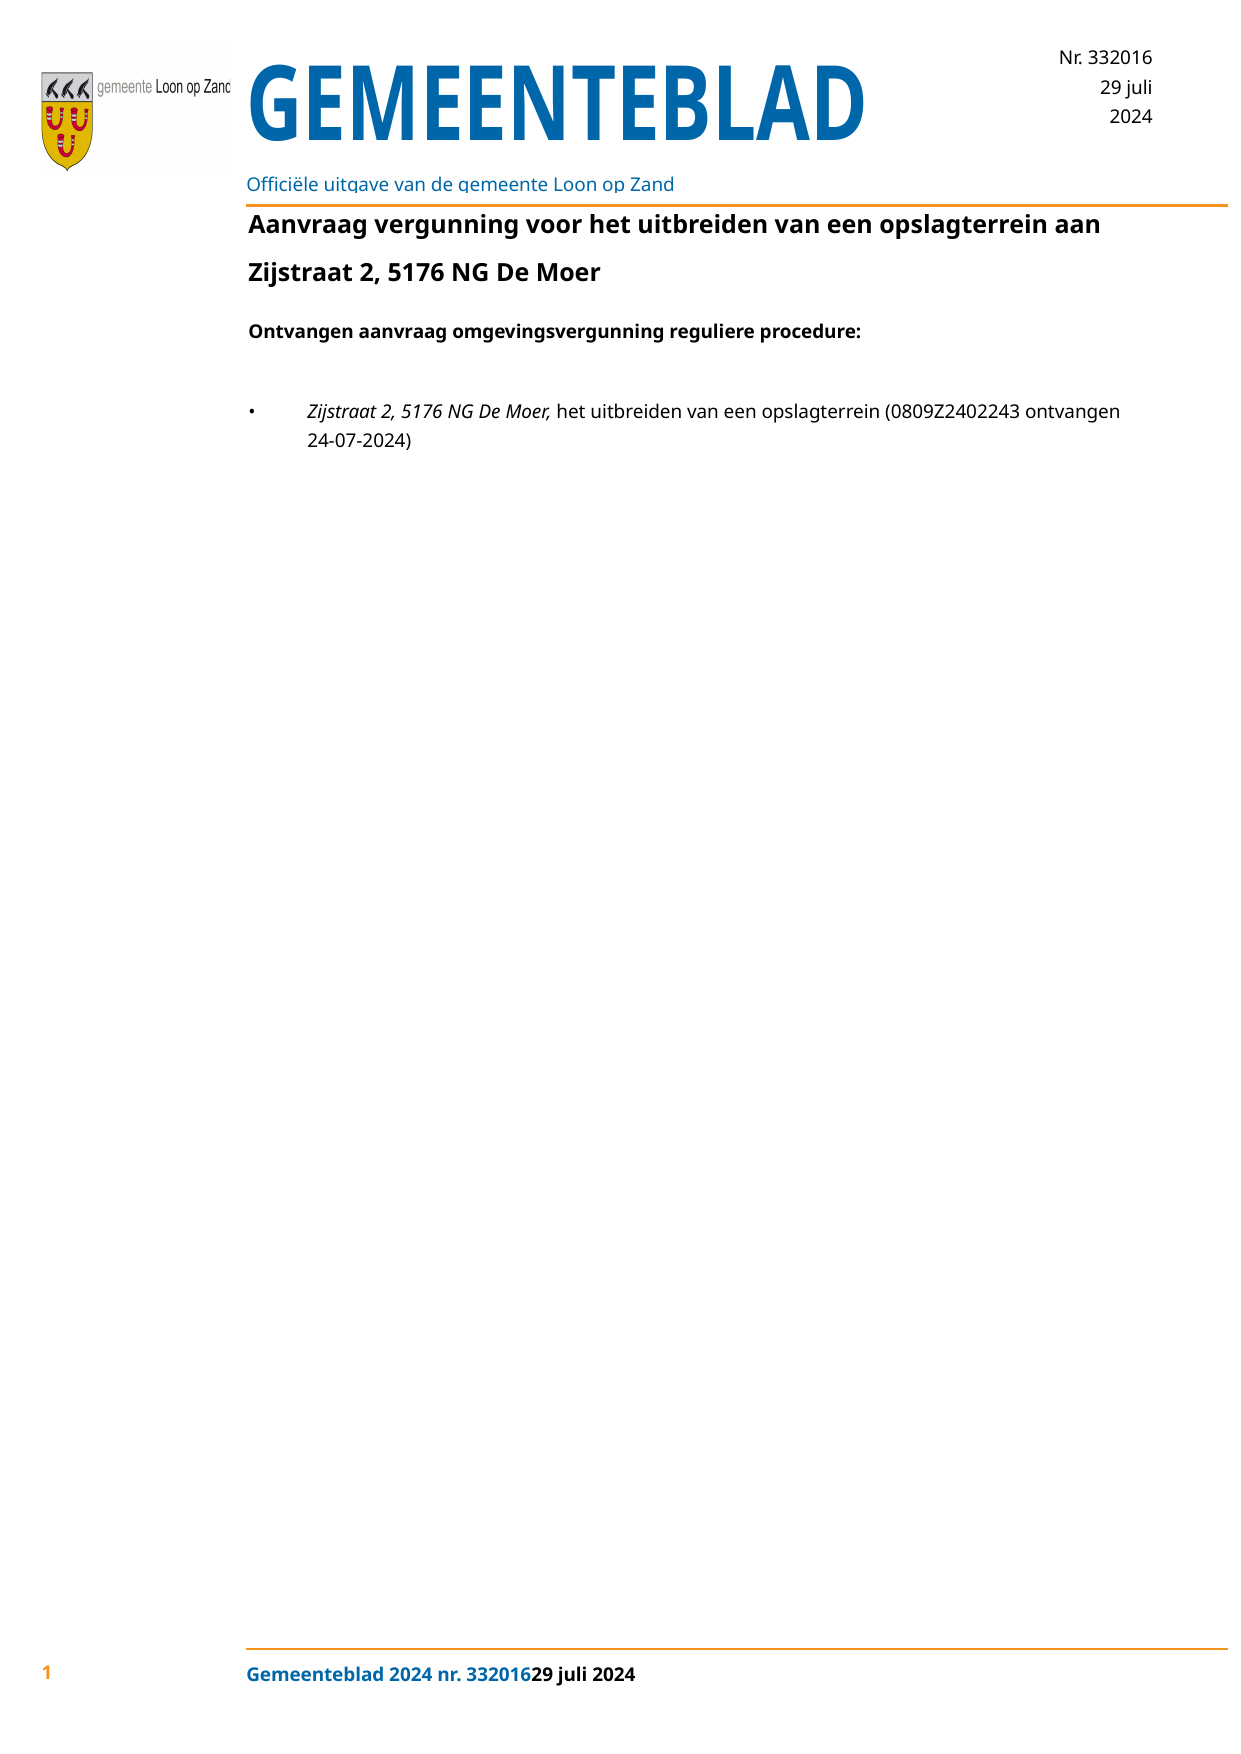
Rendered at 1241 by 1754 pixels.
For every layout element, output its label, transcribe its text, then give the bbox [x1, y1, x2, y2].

text Aanvraag vergunning voor het uitbreiden van een opslagterrein aan Zijstraat 2, 5176 NG De Moer [248, 207, 1152, 288]
list Zijstraat 2, 5176 NG De Moer, het uitbreiden van een opslagterrein (0809Z2402243 ontvangen 24-07-2024) [248, 398, 1152, 453]
text Ontvangen aanvraag omgevingsvergunning reguliere procedure: [248, 318, 1152, 344]
picture [41, 47, 231, 172]
